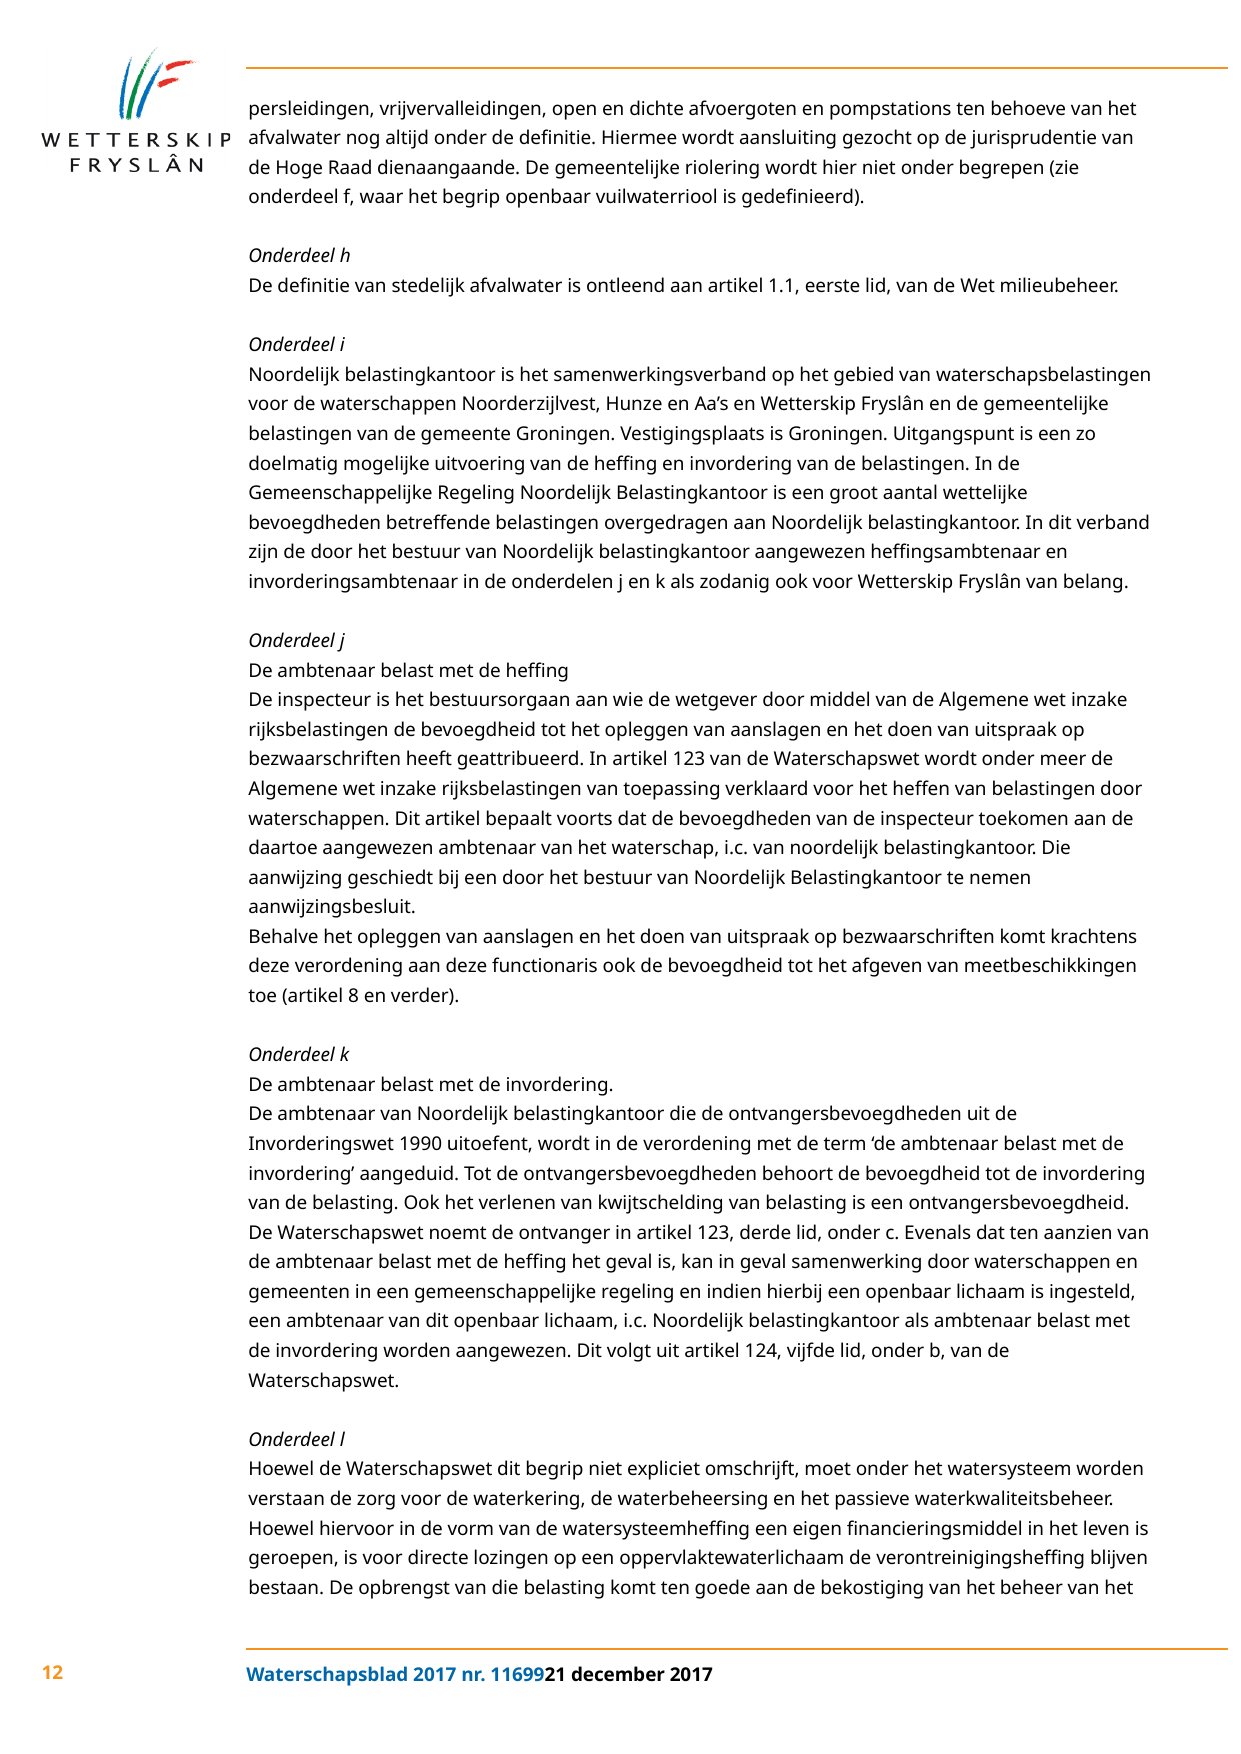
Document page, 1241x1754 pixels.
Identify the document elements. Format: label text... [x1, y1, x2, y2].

picture [41, 47, 231, 172]
text Hoewel de Waterschapswet dit begrip niet expliciet omschrijft, moet onder het watersysteem worden verstaan de zorg voor de waterkering, de waterbeheersing en het passieve waterkwaliteitsbeheer. Hoewel hiervoor in de vorm van de watersysteemheffing een eigen financieringsmiddel in het leven is geroepen, is voor directe lozingen op een oppervlaktewaterlichaam de verontreinigingsheffing blijven bestaan. De opbrengst van die belasting komt ten goede aan de bekostiging van het beheer van het [248, 1456, 1152, 1600]
text Onderdeel k [248, 1041, 1152, 1067]
text Behalve het opleggen van aanslagen en het doen van uitspraak op bezwaarschriften komt krachtens deze verordening aan deze functionaris ook de bevoegdheid tot het afgeven van meetbeschikkingen toe (artikel 8 en verder). [248, 923, 1152, 1008]
text Onderdeel i [248, 331, 1152, 357]
text De ambtenaar belast met de invordering. [248, 1071, 1152, 1097]
text De inspecteur is het bestuursorgaan aan wie de wetgever door middel van de Algemene wet inzake rijksbelastingen de bevoegdheid tot het opleggen van aanslagen en het doen van uitspraak op bezwaarschriften heeft geattribueerd. In artikel 123 van de Waterschapswet wordt onder meer de Algemene wet inzake rijksbelastingen van toepassing verklaard voor het heffen van belastingen door waterschappen. Dit artikel bepaalt voorts dat de bevoegdheden van de inspecteur toekomen aan de daartoe aangewezen ambtenaar van het waterschap, i.c. van noordelijk belastingkantoor. Die aanwijzing geschiedt bij een door het bestuur van Noordelijk Belastingkantoor te nemen aanwijzingsbesluit. [248, 686, 1152, 919]
text Onderdeel h [248, 243, 1152, 268]
text De ambtenaar van Noordelijk belastingkantoor die de ontvangersbevoegdheden uit de Invorderingswet 1990 uitoefent, wordt in de verordening met de term ‘de ambtenaar belast met de invordering’ aangeduid. Tot de ontvangersbevoegdheden behoort de bevoegdheid tot de invordering van de belasting. Ook het verlenen van kwijtschelding van belasting is een ontvangersbevoegdheid. De Waterschapswet noemt de ontvanger in artikel 123, derde lid, onder c. Evenals dat ten aanzien van de ambtenaar belast met de heffing het geval is, kan in geval samenwerking door waterschappen en gemeenten in een gemeenschappelijke regeling en indien hierbij een openbaar lichaam is ingesteld, een ambtenaar van dit openbaar lichaam, i.c. Noordelijk belastingkantoor als ambtenaar belast met de invordering worden aangewezen. Dit volgt uit artikel 124, vijfde lid, onder b, van de Waterschapswet. [248, 1101, 1152, 1393]
text Onderdeel j [248, 627, 1152, 653]
text persleidingen, vrijvervalleidingen, open en dichte afvoergoten en pompstations ten behoeve van het afvalwater nog altijd onder de definitie. Hiermee wordt aansluiting gezocht op de jurisprudentie van de Hoge Raad dienaangaande. De gemeentelijke riolering wordt hier niet onder begrepen (zie onderdeel f, waar het begrip openbaar vuilwaterriool is gedefinieerd). [248, 95, 1152, 209]
text De definitie van stedelijk afvalwater is ontleend aan artikel 1.1, eerste lid, van de Wet milieubeheer. [248, 272, 1152, 298]
text Noordelijk belastingkantoor is het samenwerkingsverband op het gebied van waterschapsbelastingen voor de waterschappen Noorderzijlvest, Hunze en Aa’s en Wetterskip Fryslân en de gemeentelijke belastingen van de gemeente Groningen. Vestigingsplaats is Groningen. Uitgangspunt is een zo doelmatig mogelijke uitvoering van de heffing en invordering van de belastingen. In de Gemeenschappelijke Regeling Noordelijk Belastingkantoor is een groot aantal wettelijke bevoegdheden betreffende belastingen overgedragen aan Noordelijk belastingkantoor. In dit verband zijn de door het bestuur van Noordelijk belastingkantoor aangewezen heffingsambtenaar en invorderingsambtenaar in de onderdelen j en k als zodanig ook voor Wetterskip Fryslân van belang. [248, 361, 1152, 594]
text Onderdeel l [248, 1426, 1152, 1452]
text De ambtenaar belast met de heffing [248, 657, 1152, 683]
